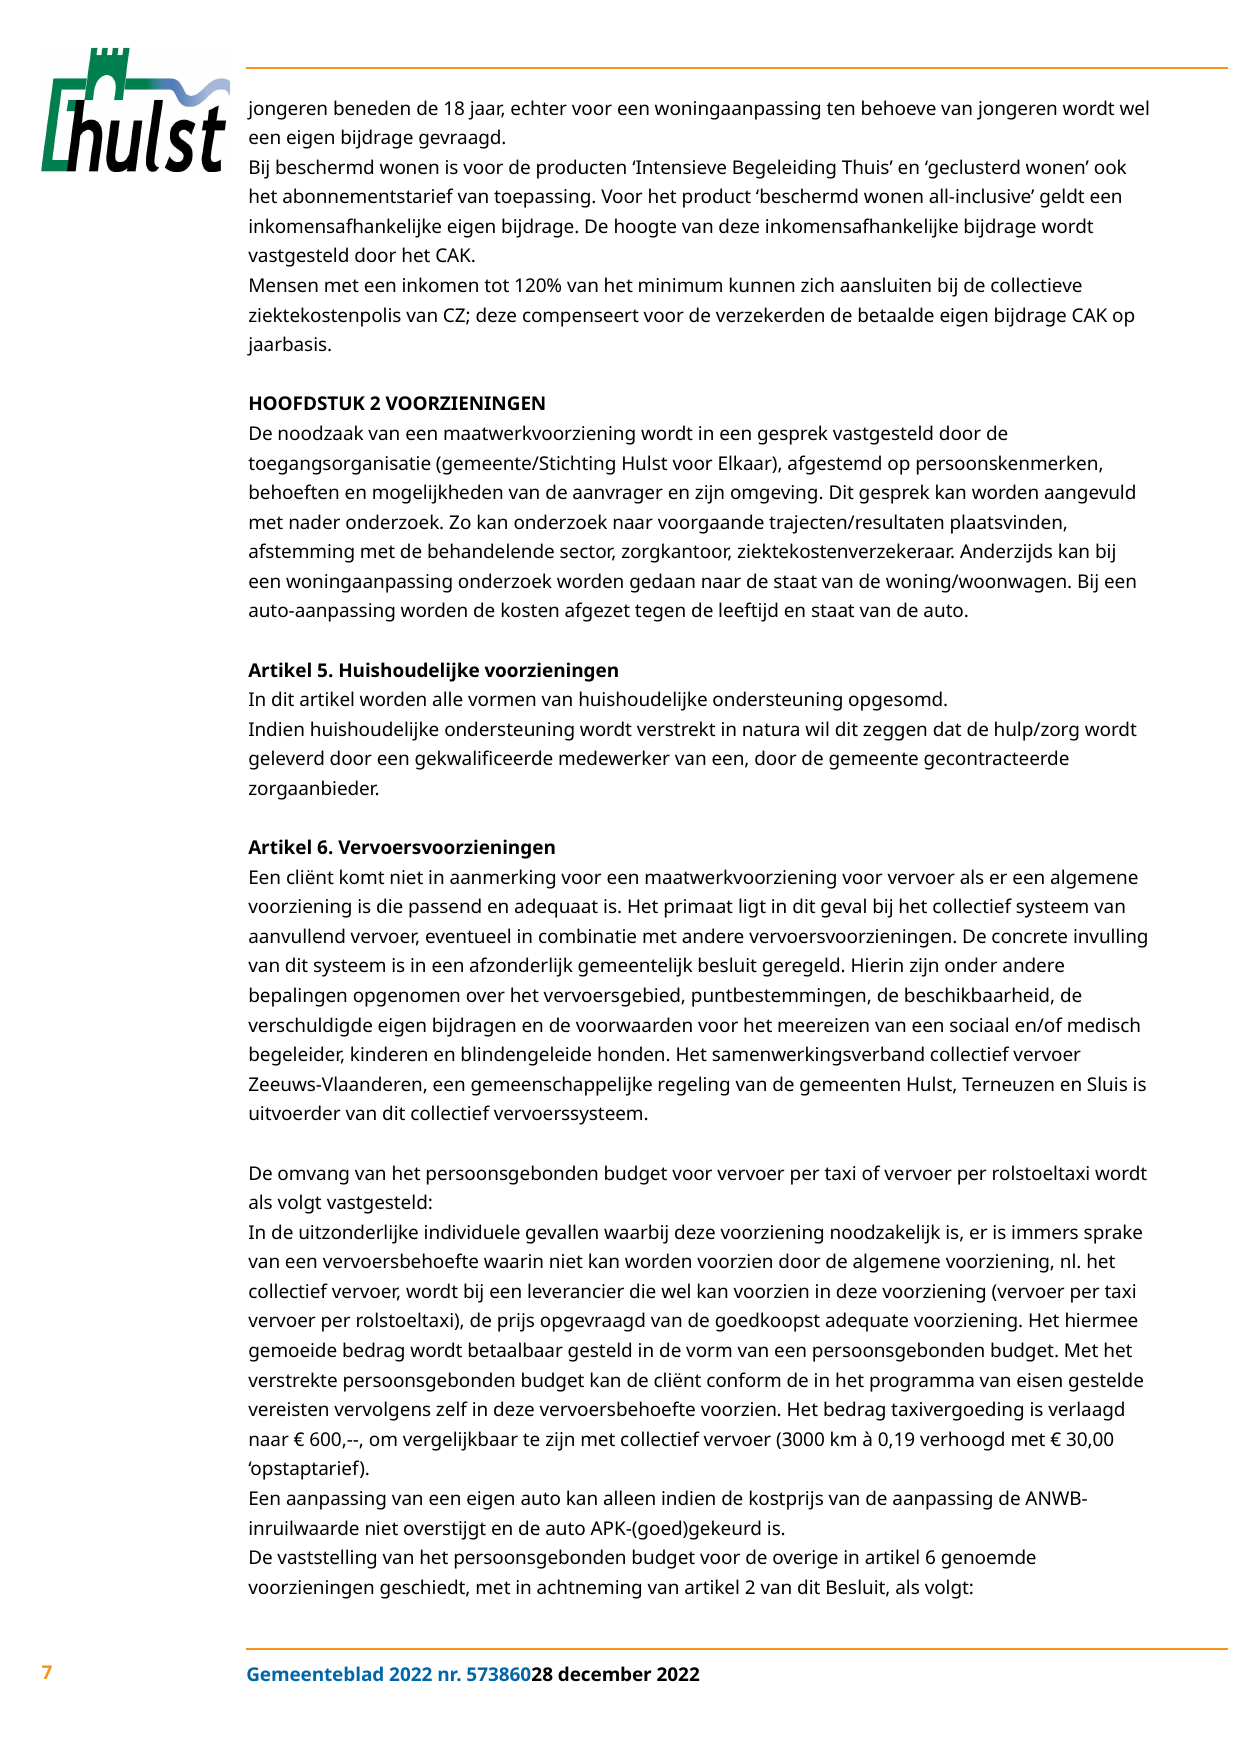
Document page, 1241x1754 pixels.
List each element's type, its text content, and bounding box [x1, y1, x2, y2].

text In dit artikel worden alle vormen van huishoudelijke ondersteuning opgesomd. [248, 686, 1152, 712]
text Indien huishoudelijke ondersteuning wordt verstrekt in natura wil dit zeggen dat de hulp/zorg wordt geleverd door een gekwalificeerde medewerker van een, door de gemeente gecontracteerde zorgaanbieder. [248, 716, 1152, 801]
text Artikel 6. Vervoersvoorzieningen [248, 834, 1152, 860]
text Een cliënt komt niet in aanmerking voor een maatwerkvoorziening voor vervoer als er een algemene voorziening is die passend en adequaat is. Het primaat ligt in dit geval bij het collectief systeem van aanvullend vervoer, eventueel in combinatie met andere vervoersvoorzieningen. De concrete invulling van dit systeem is in een afzonderlijk gemeentelijk besluit geregeld. Hierin zijn onder andere bepalingen opgenomen over het vervoersgebied, puntbestemmingen, de beschikbaarheid, de verschuldigde eigen bijdragen en de voorwaarden voor het meereizen van een sociaal en/of medisch begeleider, kinderen en blindengeleide honden. Het samenwerkingsverband collectief vervoer Zeeuws-Vlaanderen, een gemeenschappelijke regeling van de gemeenten Hulst, Terneuzen en Sluis is uitvoerder van dit collectief vervoerssysteem. [248, 864, 1152, 1126]
text Mensen met een inkomen tot 120% van het minimum kunnen zich aansluiten bij de collectieve ziektekostenpolis van CZ; deze compenseert voor de verzekerden de betaalde eigen bijdrage CAK op jaarbasis. [248, 272, 1152, 357]
text Artikel 5. Huishoudelijke voorzieningen [248, 657, 1152, 683]
picture [41, 47, 231, 172]
text Bij beschermd wonen is voor de producten ‘Intensieve Begeleiding Thuis’ en ‘geclusterd wonen’ ook het abonnementstarief van toepassing. Voor het product ‘beschermd wonen all-inclusive’ geldt een inkomensafhankelijke eigen bijdrage. De hoogte van deze inkomensafhankelijke bijdrage wordt vastgesteld door het CAK. [248, 154, 1152, 268]
text Een aanpassing van een eigen auto kan alleen indien de kostprijs van de aanpassing de ANWB-inruilwaarde niet overstijgt en de auto APK-(goed)gekeurd is. [248, 1485, 1152, 1541]
text De noodzaak van een maatwerkvoorziening wordt in een gesprek vastgesteld door de toegangsorganisatie (gemeente/Stichting Hulst voor Elkaar), afgestemd op persoonskenmerken, behoeften en mogelijkheden van de aanvrager en zijn omgeving. Dit gesprek kan worden aangevuld met nader onderzoek. Zo kan onderzoek naar voorgaande trajecten/resultaten plaatsvinden, afstemming met de behandelende sector, zorgkantoor, ziektekostenverzekeraar. Anderzijds kan bij een woningaanpassing onderzoek worden gedaan naar de staat van de woning/woonwagen. Bij een auto-aanpassing worden de kosten afgezet tegen de leeftijd en staat van de auto. [248, 420, 1152, 623]
text jongeren beneden de 18 jaar, echter voor een woningaanpassing ten behoeve van jongeren wordt wel een eigen bijdrage gevraagd. [248, 95, 1152, 150]
text De omvang van het persoonsgebonden budget voor vervoer per taxi of vervoer per rolstoeltaxi wordt als volgt vastgesteld: [248, 1160, 1152, 1215]
text HOOFDSTUK 2 VOORZIENINGEN [248, 391, 1152, 416]
text De vaststelling van het persoonsgebonden budget voor de overige in artikel 6 genoemde voorzieningen geschiedt, met in achtneming van artikel 2 van dit Besluit, als volgt: [248, 1544, 1152, 1600]
text In de uitzonderlijke individuele gevallen waarbij deze voorziening noodzakelijk is, er is immers sprake van een vervoersbehoefte waarin niet kan worden voorzien door de algemene voorziening, nl. het collectief vervoer, wordt bij een leverancier die wel kan voorzien in deze voorziening (vervoer per taxi vervoer per rolstoeltaxi), de prijs opgevraagd van de goedkoopst adequate voorziening. Het hiermee gemoeide bedrag wordt betaalbaar gesteld in de vorm van een persoonsgebonden budget. Met het verstrekte persoonsgebonden budget kan de cliënt conform de in het programma van eisen gestelde vereisten vervolgens zelf in deze vervoersbehoefte voorzien. Het bedrag taxivergoeding is verlaagd naar € 600,--, om vergelijkbaar te zijn met collectief vervoer (3000 km à 0,19 verhoogd met € 30,00 ‘opstaptarief). [248, 1219, 1152, 1481]
